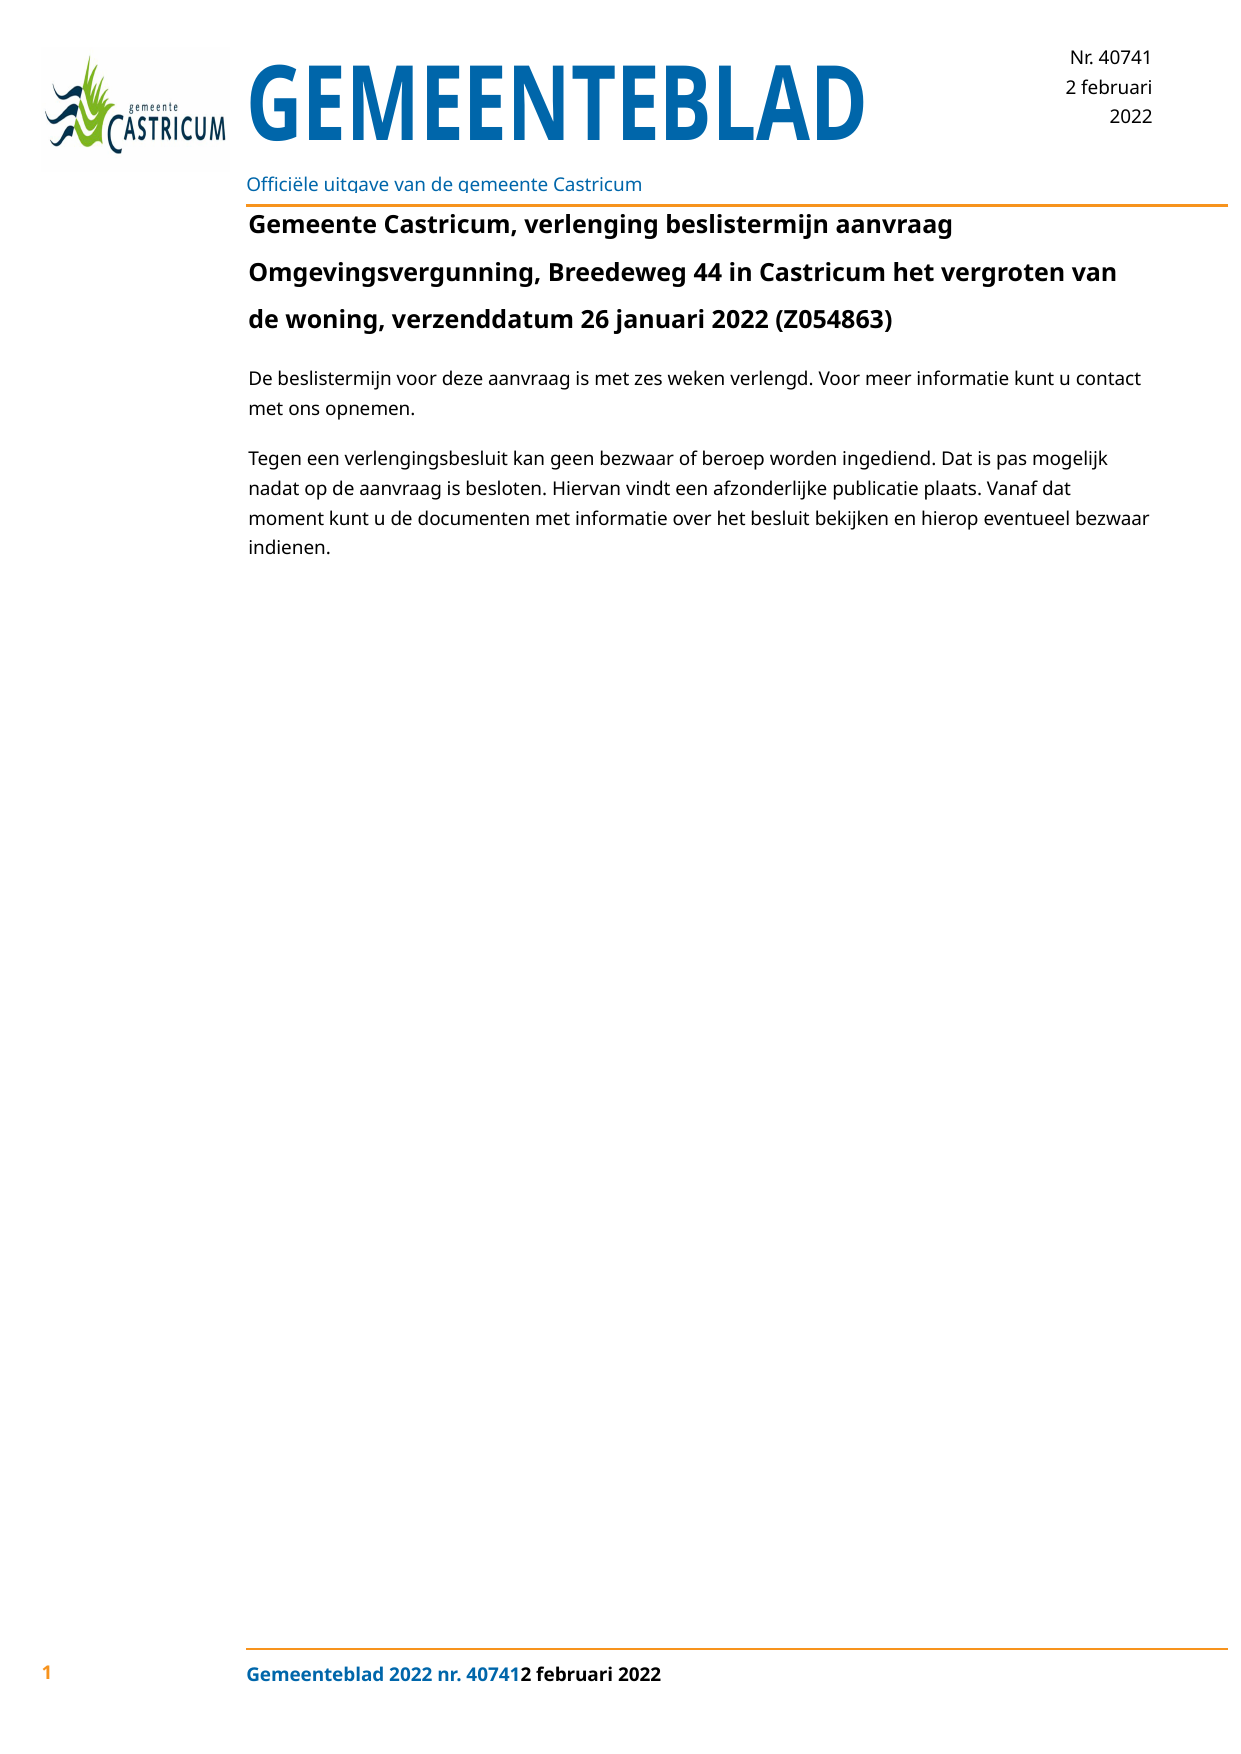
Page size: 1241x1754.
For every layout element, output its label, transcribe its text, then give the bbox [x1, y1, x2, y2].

text De beslistermijn voor deze aanvraag is met zes weken verlengd. Voor meer informatie kunt u contact met ons opnemen. [248, 366, 1152, 421]
text Gemeente Castricum, verlenging beslistermijn aanvraag Omgevingsvergunning, Breedeweg 44 in Castricum het vergroten van de woning, verzenddatum 26 januari 2022 (Z054863) [248, 207, 1152, 336]
text Tegen een verlengingsbesluit kan geen bezwaar of beroep worden ingediend. Dat is pas mogelijk nadat op de aanvraag is besloten. Hiervan vindt een afzonderlijke publicatie plaats. Vanaf dat moment kunt u de documenten met informatie over het besluit bekijken en hierop eventueel bezwaar indienen. [248, 446, 1152, 560]
picture [41, 47, 231, 172]
